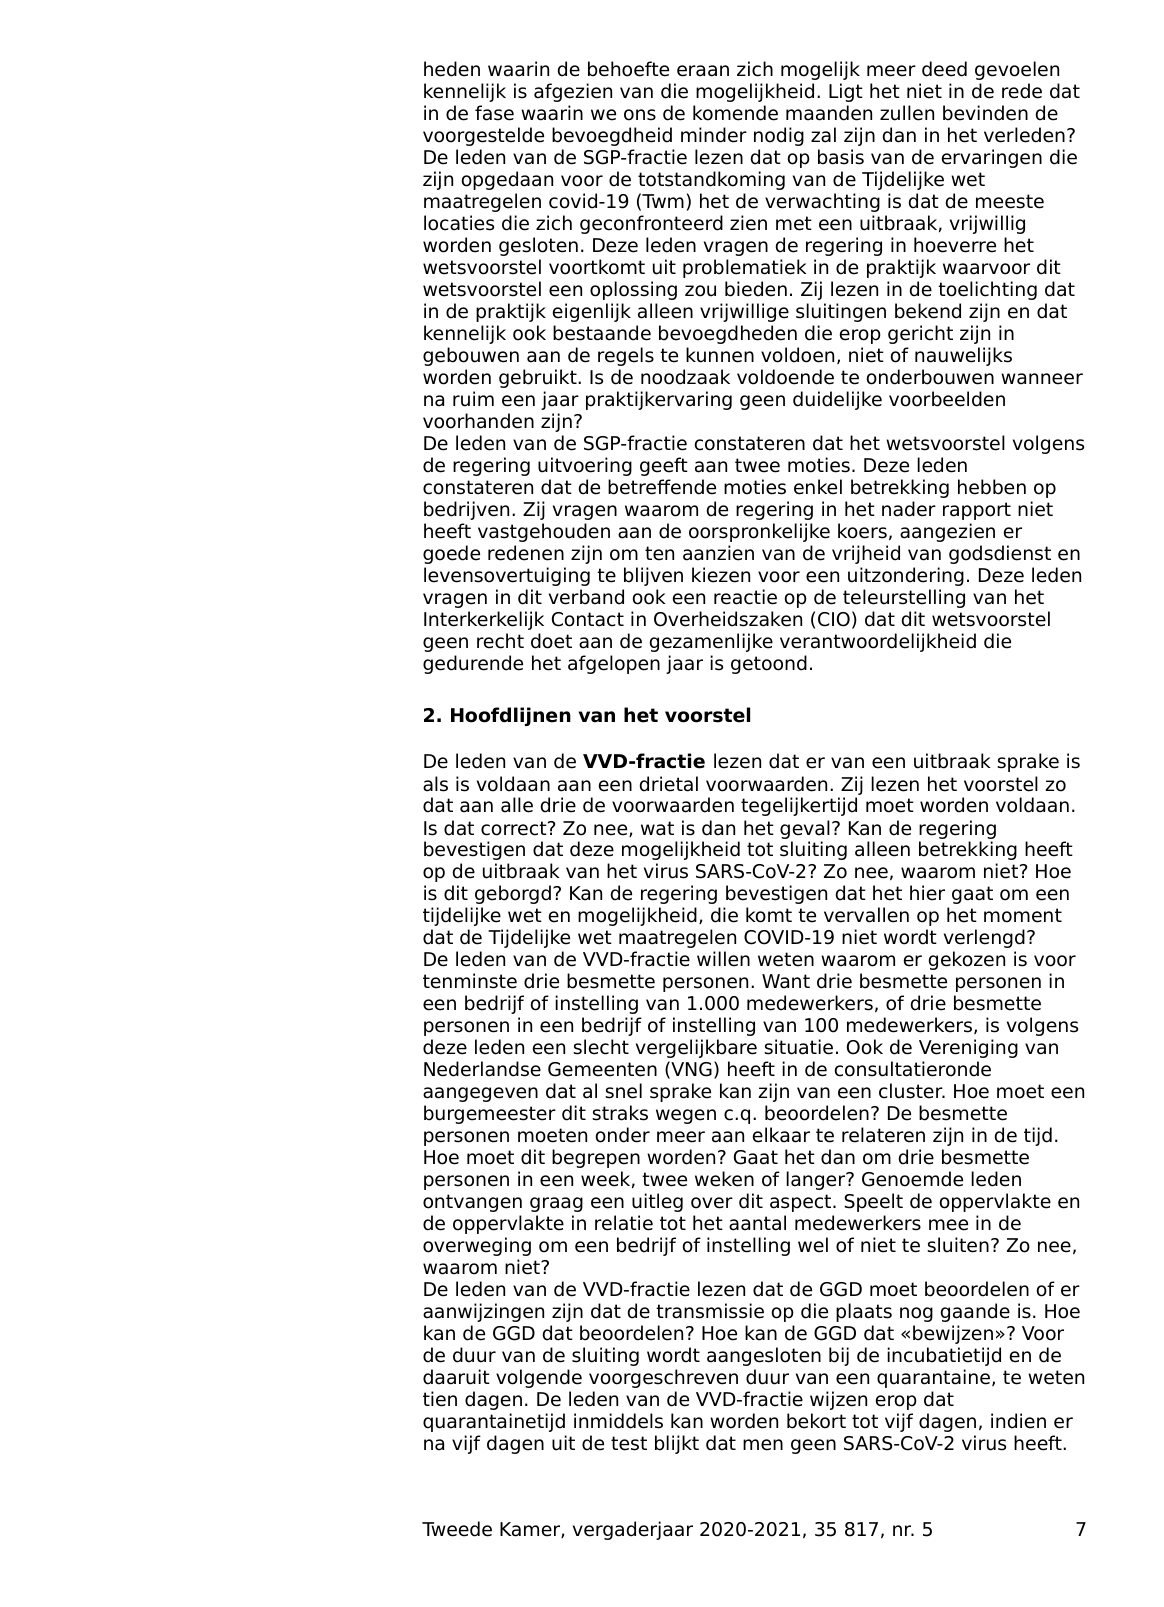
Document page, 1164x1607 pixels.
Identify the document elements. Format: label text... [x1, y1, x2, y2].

text De leden van de VVD-fractie lezen dat er van een uitbraak sprake is als is voldaan aan een drietal voorwaarden. Zij lezen het voorstel zo dat aan alle drie de voorwaarden tegelijkertijd moet worden voldaan. Is dat correct? Zo nee, wat is dan het geval? Kan de regering bevestigen dat deze mogelijkheid tot sluiting alleen betrekking heeft op de uitbraak van het virus SARS-CoV-2? Zo nee, waarom niet? Hoe is dit geborgd? Kan de regering bevestigen dat het hier gaat om een tijdelijke wet en mogelijkheid, die komt te vervallen op het moment dat de Tijdelijke wet maatregelen COVID-19 niet wordt verlengd? [422, 751, 1087, 949]
text heden waarin de behoefte eraan zich mogelijk meer deed gevoelen kennelijk is afgezien van die mogelijkheid. Ligt het niet in de rede dat in de fase waarin we ons de komende maanden zullen bevinden de voorgestelde bevoegdheid minder nodig zal zijn dan in het verleden? [422, 59, 1087, 147]
text De leden van de VVD-fractie willen weten waarom er gekozen is voor tenminste drie besmette personen. Want drie besmette personen in een bedrijf of instelling van 1.000 medewerkers, of drie besmette personen in een bedrijf of instelling van 100 medewerkers, is volgens deze leden een slecht vergelijkbare situatie. Ook de Vereniging van Nederlandse Gemeenten (VNG) heeft in de consultatieronde aangegeven dat al snel sprake kan zijn van een cluster. Hoe moet een burgemeester dit straks wegen c.q. beoordelen? De besmette personen moeten onder meer aan elkaar te relateren zijn in de tijd. Hoe moet dit begrepen worden? Gaat het dan om drie besmette personen in een week, twee weken of langer? Genoemde leden ontvangen graag een uitleg over dit aspect. Speelt de oppervlakte en de oppervlakte in relatie tot het aantal medewerkers mee in de overweging om een bedrijf of instelling wel of niet te sluiten? Zo nee, waarom niet? [422, 949, 1087, 1279]
text De leden van de SGP-fractie constateren dat het wetsvoorstel volgens de regering uitvoering geeft aan twee moties. Deze leden constateren dat de betreffende moties enkel betrekking hebben op bedrijven. Zij vragen waarom de regering in het nader rapport niet heeft vastgehouden aan de oorspronkelijke koers, aangezien er goede redenen zijn om ten aanzien van de vrijheid van godsdienst en levensovertuiging te blijven kiezen voor een uitzondering. Deze leden vragen in dit verband ook een reactie op de teleurstelling van het Interkerkelijk Contact in Overheidszaken (CIO) dat dit wetsvoorstel geen recht doet aan de gezamenlijke verantwoordelijkheid die gedurende het afgelopen jaar is getoond. [422, 433, 1087, 674]
text De leden van de VVD-fractie lezen dat de GGD moet beoordelen of er aanwijzingen zijn dat de transmissie op die plaats nog gaande is. Hoe kan de GGD dat beoordelen? Hoe kan de GGD dat «bewijzen»? Voor de duur van de sluiting wordt aangesloten bij de incubatietijd en de daaruit volgende voorgeschreven duur van een quarantaine, te weten tien dagen. De leden van de VVD-fractie wijzen erop dat quarantainetijd inmiddels kan worden bekort tot vijf dagen, indien er na vijf dagen uit de test blijkt dat men geen SARS-CoV-2 virus heeft. [422, 1279, 1087, 1455]
subtitle 2. Hoofdlijnen van het voorstel [422, 704, 1087, 726]
text De leden van de SGP-fractie lezen dat op basis van de ervaringen die zijn opgedaan voor de totstandkoming van de Tijdelijke wet maatregelen covid-19 (Twm) het de verwachting is dat de meeste locaties die zich geconfronteerd zien met een uitbraak, vrijwillig worden gesloten. Deze leden vragen de regering in hoeverre het wetsvoorstel voortkomt uit problematiek in de praktijk waarvoor dit wetsvoorstel een oplossing zou bieden. Zij lezen in de toelichting dat in de praktijk eigenlijk alleen vrijwillige sluitingen bekend zijn en dat kennelijk ook bestaande bevoegdheden die erop gericht zijn in gebouwen aan de regels te kunnen voldoen, niet of nauwelijks worden gebruikt. Is de noodzaak voldoende te onderbouwen wanneer na ruim een jaar praktijkervaring geen duidelijke voorbeelden voorhanden zijn? [422, 147, 1087, 433]
